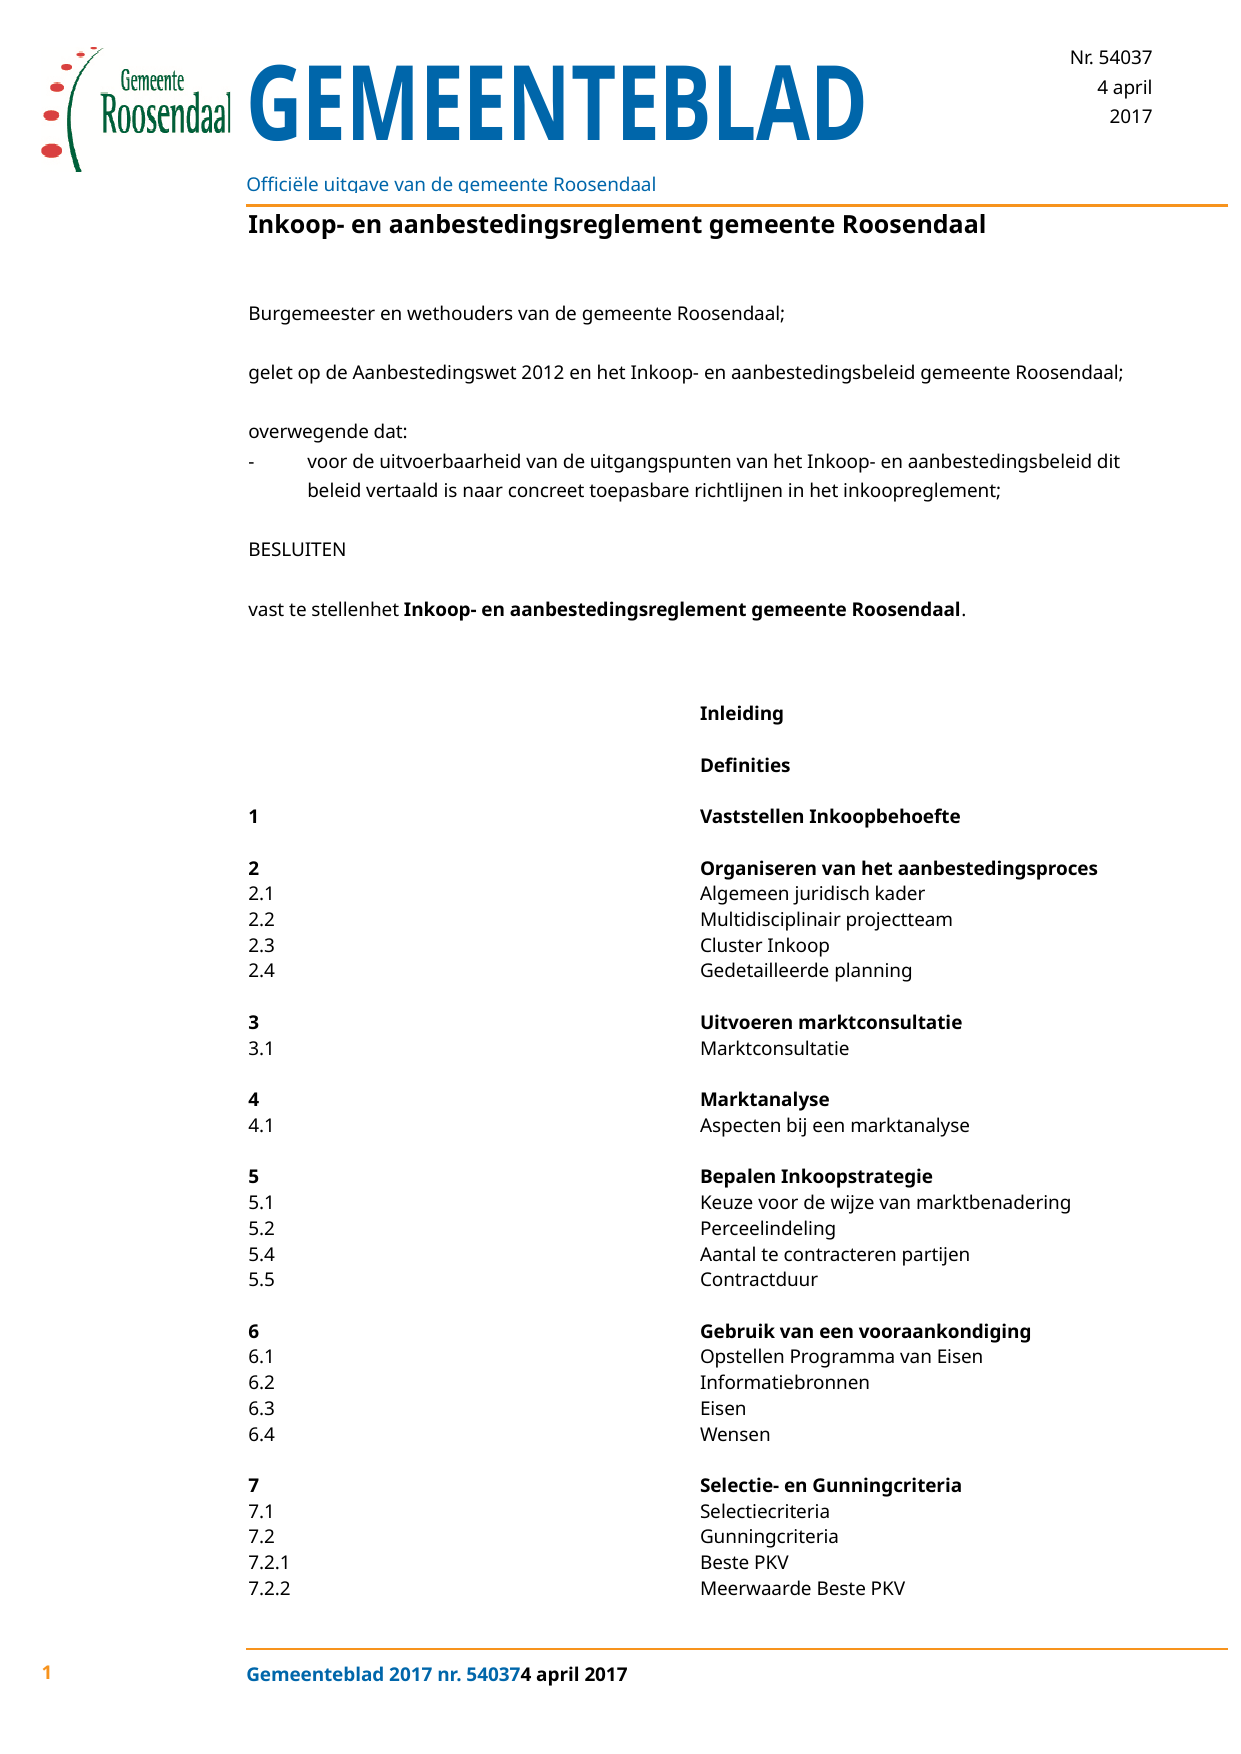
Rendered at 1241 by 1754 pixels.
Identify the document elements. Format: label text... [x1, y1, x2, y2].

table_cell 5.4 [248, 1241, 700, 1266]
table_cell 2.4 [248, 958, 700, 983]
table_cell Opstellen Programma van Eisen [700, 1344, 1152, 1369]
text Burgemeester en wethouders van de gemeente Roosendaal; [248, 300, 1152, 326]
table_cell 6.3 [248, 1395, 700, 1421]
table_cell 4 [248, 1086, 700, 1112]
table_cell [700, 726, 1152, 752]
table_cell [700, 829, 1152, 855]
table_cell 4.1 [248, 1112, 700, 1138]
table_cell 6 [248, 1318, 700, 1344]
table_cell [248, 752, 700, 778]
table_cell [248, 726, 700, 752]
table_cell 2 [248, 855, 700, 881]
table_cell 7 [248, 1472, 700, 1498]
table_cell 6.4 [248, 1421, 700, 1447]
table_cell 7.2.2 [248, 1575, 700, 1601]
table_cell Cluster Inkoop [700, 932, 1152, 958]
table_cell Wensen [700, 1421, 1152, 1447]
table_cell 7.2.1 [248, 1550, 700, 1575]
table_cell Perceelindeling [700, 1215, 1152, 1241]
table_cell 5.1 [248, 1189, 700, 1215]
table_cell 1 [248, 803, 700, 829]
table_cell 7.1 [248, 1498, 700, 1524]
table_cell Aspecten bij een marktanalyse [700, 1112, 1152, 1138]
text vast te stellenhet Inkoop- en aanbestedingsreglement gemeente Roosendaal. [248, 596, 1152, 621]
table_cell 5.2 [248, 1215, 700, 1241]
table_cell 3.1 [248, 1035, 700, 1061]
table_cell [248, 1447, 700, 1472]
table_cell Vaststellen Inkoopbehoefte [700, 803, 1152, 829]
picture [41, 47, 231, 172]
table_cell Marktconsultatie [700, 1035, 1152, 1061]
table_cell Eisen [700, 1395, 1152, 1421]
table_cell [248, 778, 700, 803]
table_header [248, 700, 700, 726]
table_cell 5 [248, 1164, 700, 1189]
table_cell 2.2 [248, 906, 700, 932]
table_cell Definities [700, 752, 1152, 778]
table_cell [248, 829, 700, 855]
table_cell Contractduur [700, 1266, 1152, 1292]
table_cell Aantal te contracteren partijen [700, 1241, 1152, 1266]
table_cell Keuze voor de wijze van marktbenadering [700, 1189, 1152, 1215]
table_cell [700, 1447, 1152, 1472]
table_cell Multidisciplinair projectteam [700, 906, 1152, 932]
table_cell Gebruik van een vooraankondiging [700, 1318, 1152, 1344]
table_cell Algemeen juridisch kader [700, 881, 1152, 906]
table_cell [248, 1061, 700, 1086]
table_cell Beste PKV [700, 1550, 1152, 1575]
table_cell [700, 984, 1152, 1009]
table_cell Bepalen Inkoopstrategie [700, 1164, 1152, 1189]
table_cell [700, 778, 1152, 803]
table_cell Gunningcriteria [700, 1524, 1152, 1549]
table_cell Selectiecriteria [700, 1498, 1152, 1524]
table_header Inleiding [700, 700, 1152, 726]
table_cell [248, 1292, 700, 1318]
table_cell 2.3 [248, 932, 700, 958]
table_cell [700, 1061, 1152, 1086]
text BESLUITEN [248, 537, 1152, 562]
table_cell Organiseren van het aanbestedingsproces [700, 855, 1152, 881]
text overwegende dat: [248, 418, 1152, 444]
table_cell Meerwaarde Beste PKV [700, 1575, 1152, 1601]
table_cell Marktanalyse [700, 1086, 1152, 1112]
table_cell 6.2 [248, 1369, 700, 1395]
table_cell Selectie- en Gunningcriteria [700, 1472, 1152, 1498]
table_cell Uitvoeren marktconsultatie [700, 1009, 1152, 1035]
table_cell [248, 1138, 700, 1163]
table_cell Gedetailleerde planning [700, 958, 1152, 983]
list voor de uitvoerbaarheid van de uitgangspunten van het Inkoop- en aanbestedingsbeleid dit beleid vertaald is naar concreet toepasbare richtlijnen in het inkoopreglement; [248, 448, 1152, 503]
table_cell 3 [248, 1009, 700, 1035]
text Inkoop- en aanbestedingsreglement gemeente Roosendaal [248, 207, 1152, 241]
table_cell [700, 1292, 1152, 1318]
table_cell Informatiebronnen [700, 1369, 1152, 1395]
table_cell [248, 984, 700, 1009]
table_cell 6.1 [248, 1344, 700, 1369]
table_cell 2.1 [248, 881, 700, 906]
table_cell 7.2 [248, 1524, 700, 1549]
text gelet op de Aanbestedingswet 2012 en het Inkoop- en aanbestedingsbeleid gemeente Roosendaal; [248, 359, 1152, 385]
table_cell [700, 1138, 1152, 1163]
table_cell 5.5 [248, 1266, 700, 1292]
